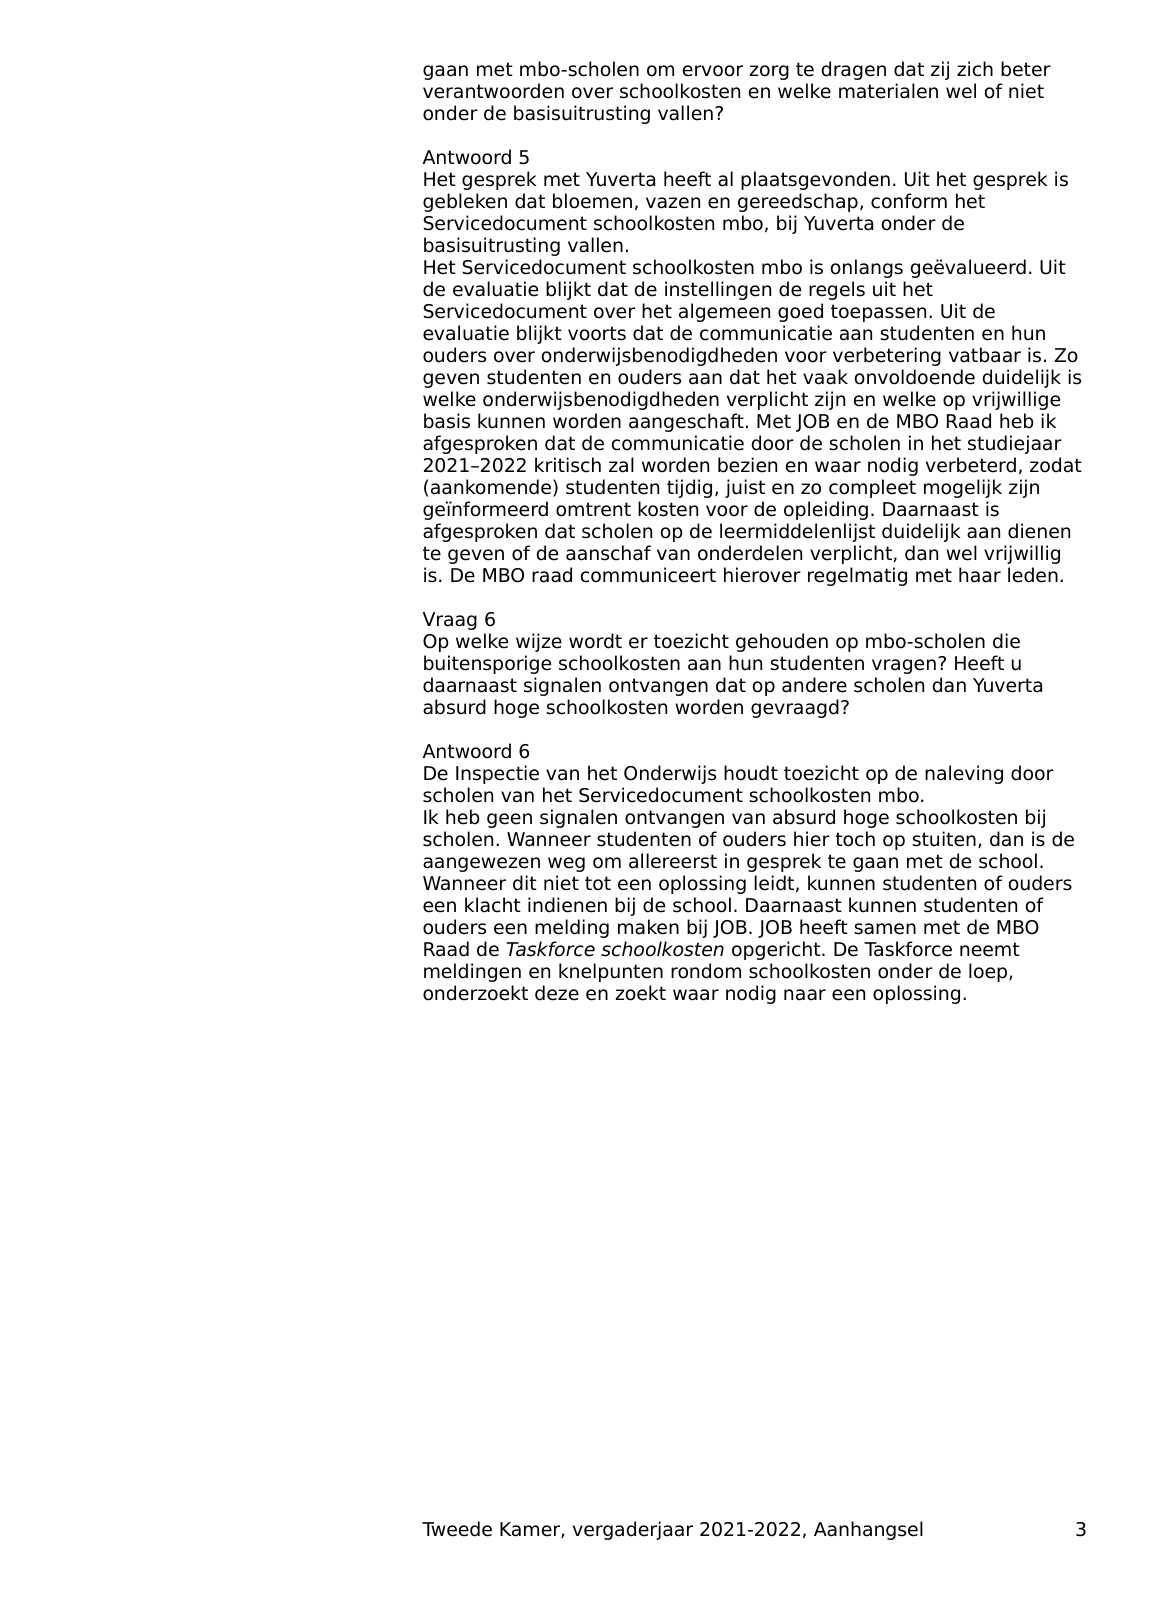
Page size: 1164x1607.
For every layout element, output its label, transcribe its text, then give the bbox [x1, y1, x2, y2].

text gaan met mbo-scholen om ervoor zorg te dragen dat zij zich beter verantwoorden over schoolkosten en welke materialen wel of niet onder de basisuitrusting vallen? [422, 59, 1087, 125]
text De Inspectie van het Onderwijs houdt toezicht op de naleving door scholen van het Servicedocument schoolkosten mbo. [422, 763, 1087, 807]
text Antwoord 5 [422, 147, 1087, 169]
text Ik heb geen signalen ontvangen van absurd hoge schoolkosten bij scholen. Wanneer studenten of ouders hier toch op stuiten, dan is de aangewezen weg om allereerst in gesprek te gaan met de school. Wanneer dit niet tot een oplossing leidt, kunnen studenten of ouders een klacht indienen bij de school. Daarnaast kunnen studenten of ouders een melding maken bij JOB. JOB heeft samen met de MBO Raad de Taskforce schoolkosten opgericht. De Taskforce neemt meldingen en knelpunten rondom schoolkosten onder de loep, onderzoekt deze en zoekt waar nodig naar een oplossing. [422, 807, 1087, 1005]
text Vraag 6 [422, 609, 1087, 631]
text Het Servicedocument schoolkosten mbo is onlangs geëvalueerd. Uit de evaluatie blijkt dat de instellingen de regels uit het Servicedocument over het algemeen goed toepassen. Uit de evaluatie blijkt voorts dat de communicatie aan studenten en hun ouders over onderwijsbenodigdheden voor verbetering vatbaar is. Zo geven studenten en ouders aan dat het vaak onvoldoende duidelijk is welke onderwijsbenodigdheden verplicht zijn en welke op vrijwillige basis kunnen worden aangeschaft. Met JOB en de MBO Raad heb ik afgesproken dat de communicatie door de scholen in het studiejaar 2021–2022 kritisch zal worden bezien en waar nodig verbeterd, zodat (aankomende) studenten tijdig, juist en zo compleet mogelijk zijn geïnformeerd omtrent kosten voor de opleiding. Daarnaast is afgesproken dat scholen op de leermiddelenlijst duidelijk aan dienen te geven of de aanschaf van onderdelen verplicht, dan wel vrijwillig is. De MBO raad communiceert hierover regelmatig met haar leden. [422, 257, 1087, 587]
text Het gesprek met Yuverta heeft al plaatsgevonden. Uit het gesprek is gebleken dat bloemen, vazen en gereedschap, conform het Servicedocument schoolkosten mbo, bij Yuverta onder de basisuitrusting vallen. [422, 169, 1087, 257]
text Antwoord 6 [422, 741, 1087, 763]
text Op welke wijze wordt er toezicht gehouden op mbo-scholen die buitensporige schoolkosten aan hun studenten vragen? Heeft u daarnaast signalen ontvangen dat op andere scholen dan Yuverta absurd hoge schoolkosten worden gevraagd? [422, 631, 1087, 719]
